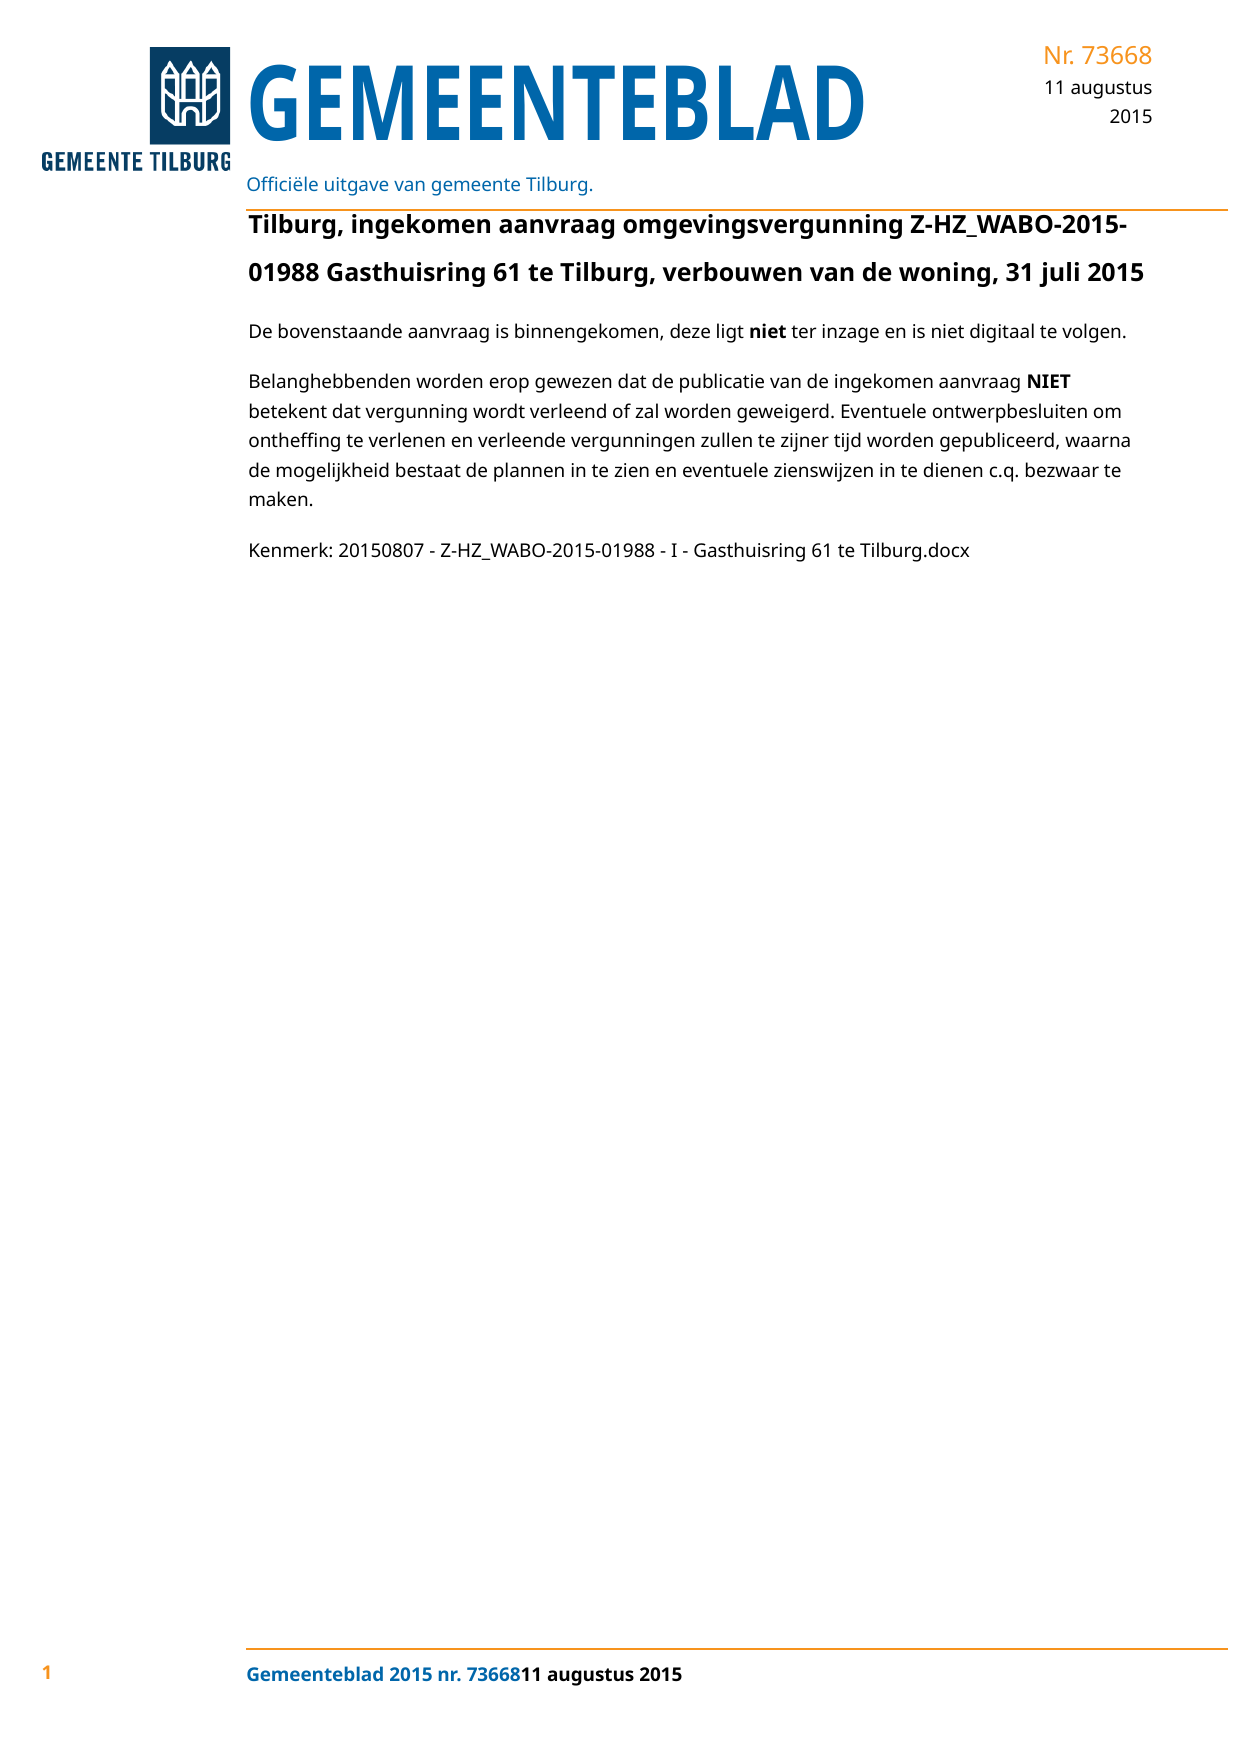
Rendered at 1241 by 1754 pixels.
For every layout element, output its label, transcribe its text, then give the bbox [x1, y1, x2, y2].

text Kenmerk: 20150807 - Z-HZ_WABO-2015-01988 - I - Gasthuisring 61 te Tilburg.docx [248, 537, 1152, 563]
text De bovenstaande aanvraag is binnengekomen, deze ligt niet ter inzage en is niet digitaal te volgen. [248, 318, 1152, 344]
text Belanghebbenden worden erop gewezen dat de publicatie van de ingekomen aanvraag NIET betekent dat vergunning wordt verleend of zal worden geweigerd. Eventuele ontwerpbesluiten om ontheffing te verlenen en verleende vergunningen zullen te zijner tijd worden gepubliceerd, waarna de mogelijkheid bestaat de plannen in te zien en eventuele zienswijzen in te dienen c.q. bezwaar te maken. [248, 368, 1152, 512]
picture [41, 47, 231, 172]
text Tilburg, ingekomen aanvraag omgevingsvergunning Z-HZ_WABO-2015-01988 Gasthuisring 61 te Tilburg, verbouwen van de woning, 31 juli 2015 [248, 211, 1152, 288]
